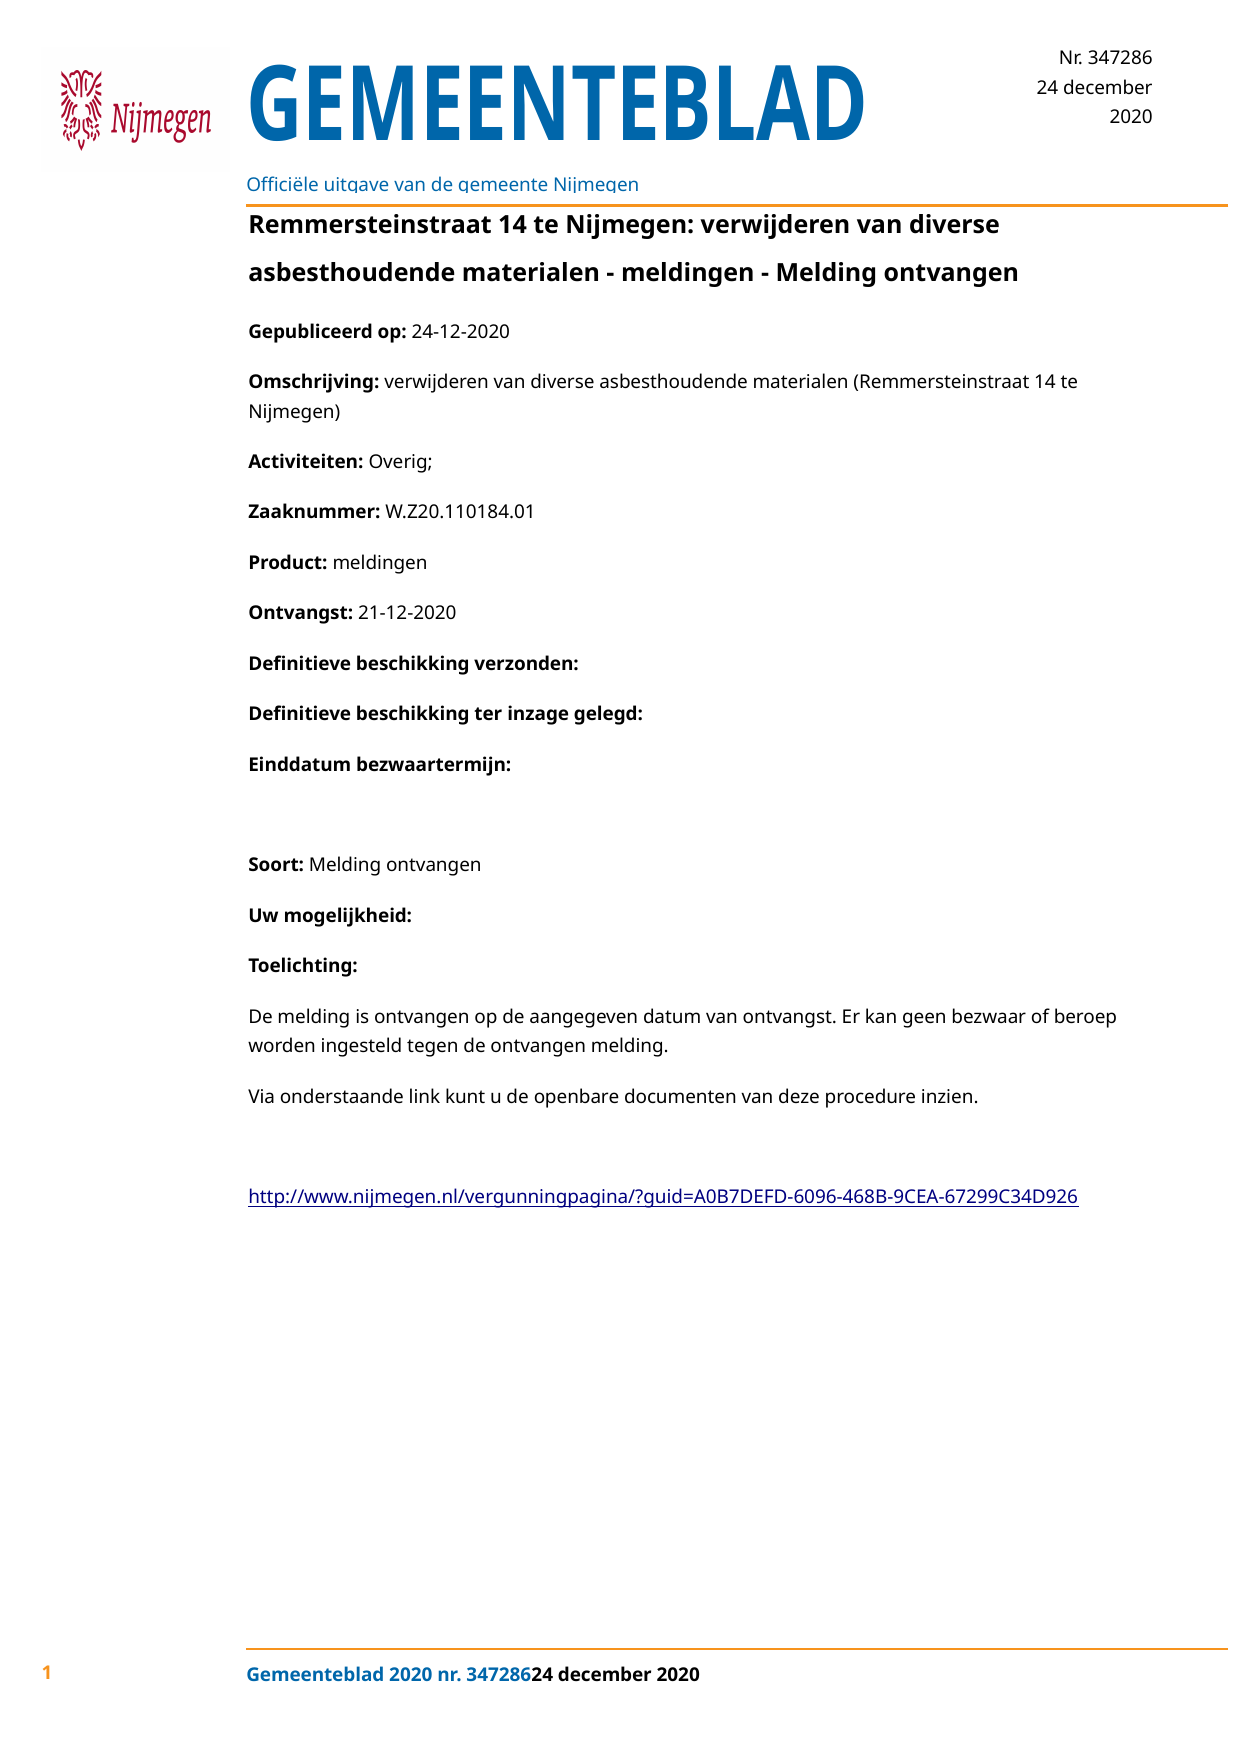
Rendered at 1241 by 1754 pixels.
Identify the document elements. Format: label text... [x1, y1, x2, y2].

picture [41, 47, 231, 172]
text De melding is ontvangen op de aangegeven datum van ontvangst. Er kan geen bezwaar of beroep worden ingesteld tegen de ontvangen melding. [248, 1003, 1152, 1058]
text Remmersteinstraat 14 te Nijmegen: verwijderen van diverse asbesthoudende materialen - meldingen - Melding ontvangen [248, 207, 1152, 288]
text Toelichting: [248, 952, 1152, 978]
text Definitieve beschikking ter inzage gelegd: [248, 700, 1152, 726]
text Via onderstaande link kunt u de openbare documenten van deze procedure inzien. [248, 1083, 1152, 1109]
text Zaaknummer: W.Z20.110184.01 [248, 499, 1152, 524]
text Soort: Melding ontvangen [248, 852, 1152, 877]
text Activiteiten: Overig; [248, 448, 1152, 474]
text Gepubliceerd op: 24-12-2020 [248, 318, 1152, 344]
text Definitieve beschikking verzonden: [248, 650, 1152, 676]
text Product: meldingen [248, 549, 1152, 575]
text Ontvangst: 21-12-2020 [248, 599, 1152, 625]
text Einddatum bezwaartermijn: [248, 751, 1152, 777]
text Uw mogelijkheid: [248, 902, 1152, 928]
text Omschrijving: verwijderen van diverse asbesthoudende materialen (Remmersteinstraat 14 te Nijmegen) [248, 368, 1152, 424]
text http://www.nijmegen.nl/vergunningpagina/?guid=A0B7DEFD-6096-468B-9CEA-67299C34D926 [248, 1184, 1152, 1209]
